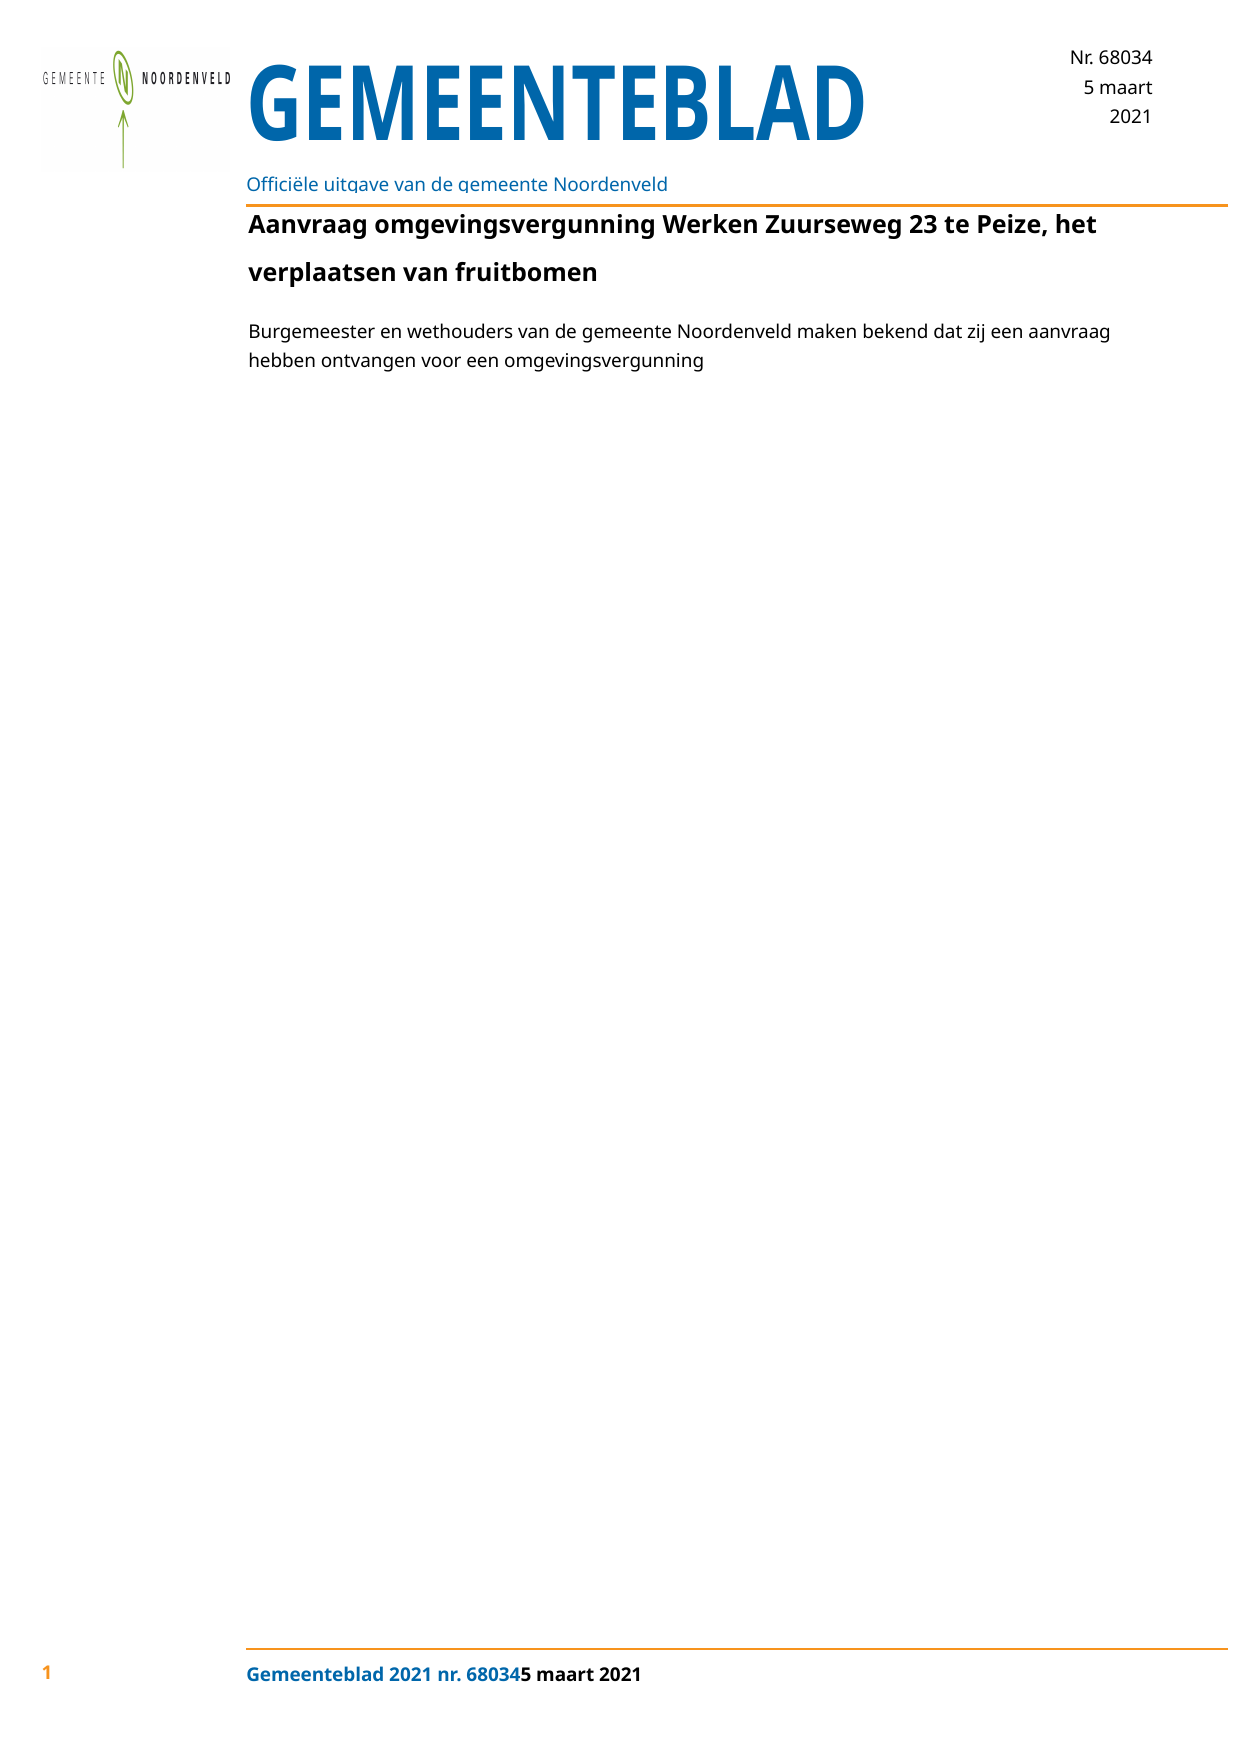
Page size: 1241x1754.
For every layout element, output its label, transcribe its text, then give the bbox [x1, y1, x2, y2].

picture [41, 47, 231, 172]
text Aanvraag omgevingsvergunning Werken Zuurseweg 23 te Peize, het verplaatsen van fruitbomen [248, 207, 1152, 288]
text Burgemeester en wethouders van de gemeente Noordenveld maken bekend dat zij een aanvraag hebben ontvangen voor een omgevingsvergunning [248, 318, 1152, 373]
